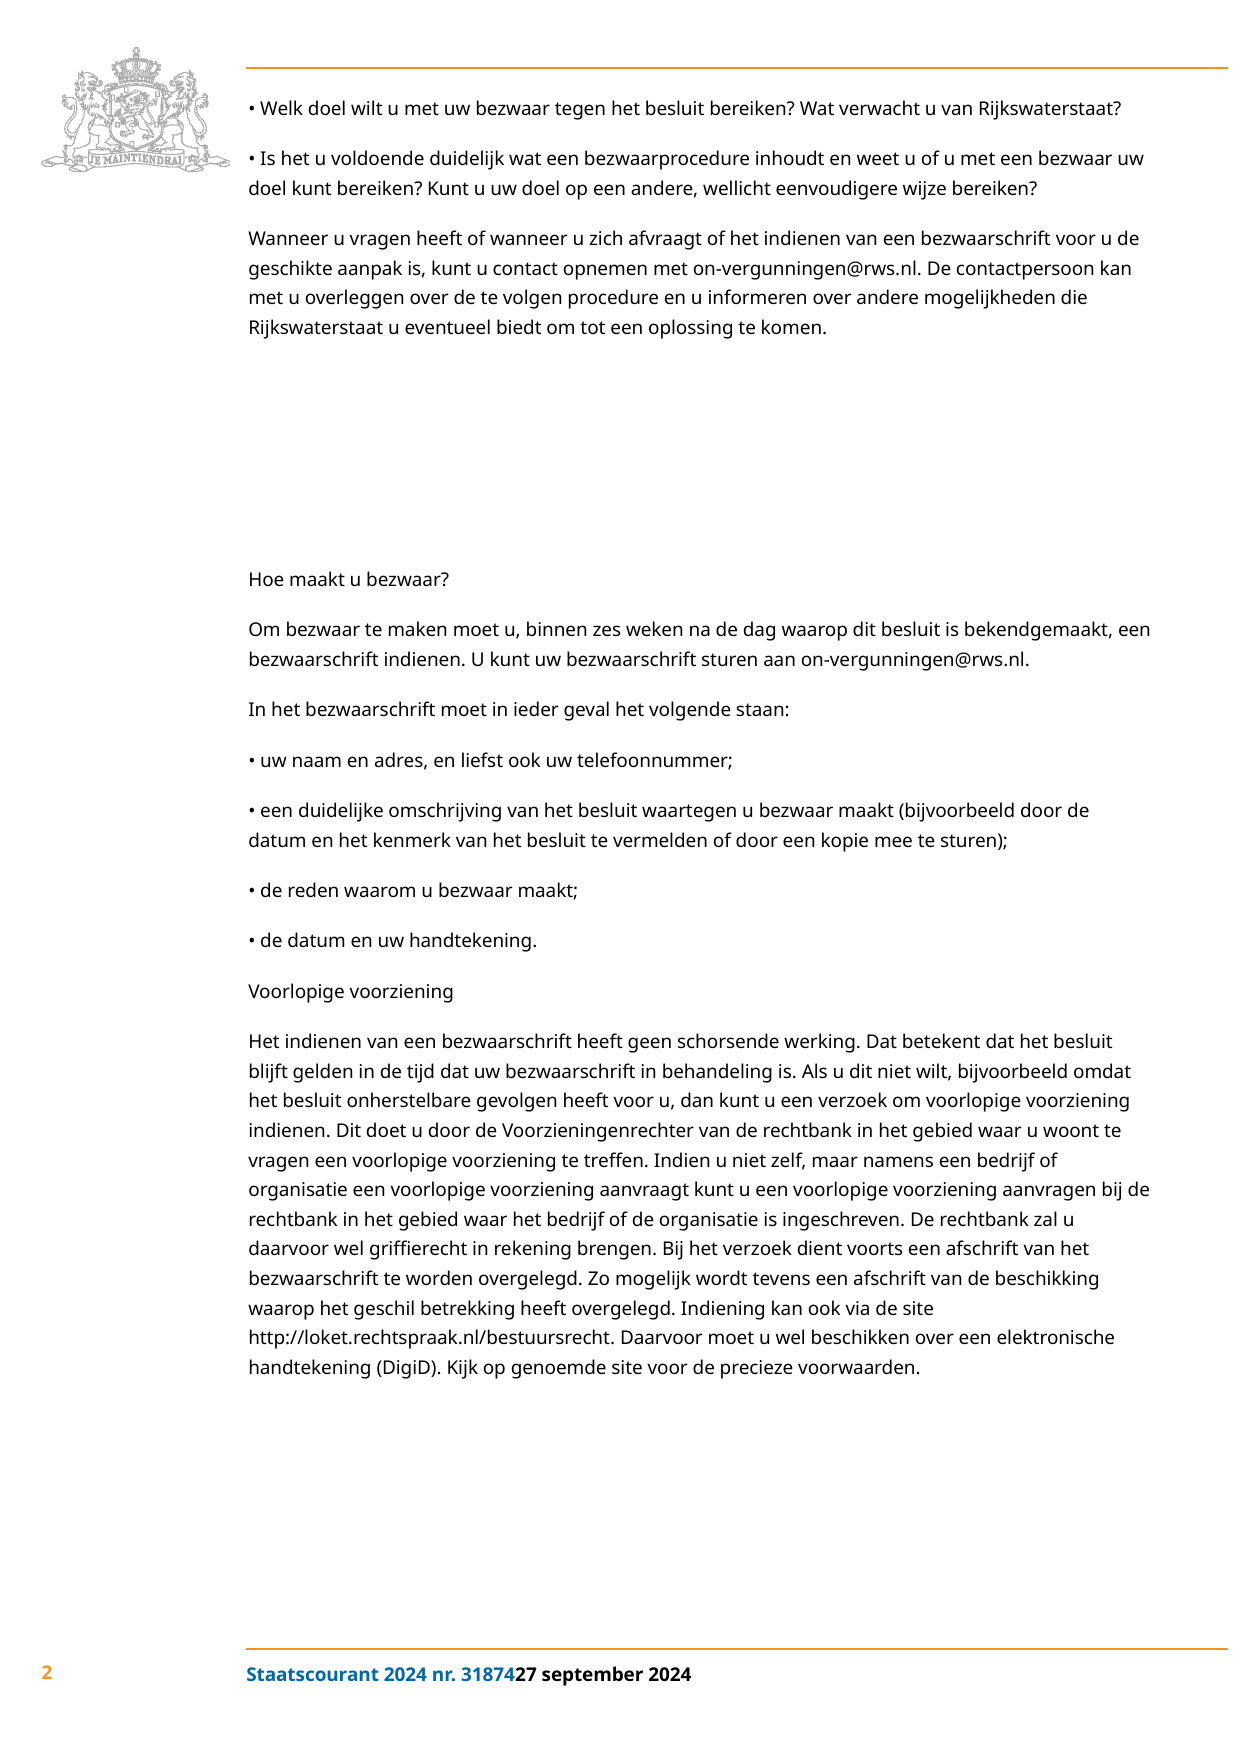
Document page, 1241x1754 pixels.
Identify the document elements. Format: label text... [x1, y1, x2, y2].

text Hoe maakt u bezwaar? [248, 566, 1152, 592]
picture [41, 47, 231, 172]
text Het indienen van een bezwaarschrift heeft geen schorsende werking. Dat betekent dat het besluit blijft gelden in de tijd dat uw bezwaarschrift in behandeling is. Als u dit niet wilt, bijvoorbeeld omdat het besluit onherstelbare gevolgen heeft voor u, dan kunt u een verzoek om voorlopige voorziening indienen. Dit doet u door de Voorzieningenrechter van de rechtbank in het gebied waar u woont te vragen een voorlopige voorziening te treffen. Indien u niet zelf, maar namens een bedrijf of organisatie een voorlopige voorziening aanvraagt kunt u een voorlopige voorziening aanvragen bij de rechtbank in het gebied waar het bedrijf of de organisatie is ingeschreven. De rechtbank zal u daarvoor wel griffierecht in rekening brengen. Bij het verzoek dient voorts een afschrift van het bezwaarschrift te worden overgelegd. Zo mogelijk wordt tevens een afschrift van de beschikking waarop het geschil betrekking heeft overgelegd. Indiening kan ook via de site http://loket.rechtspraak.nl/bestuursrecht. Daarvoor moet u wel beschikken over een elektronische handtekening (DigiD). Kijk op genoemde site voor de precieze voorwaarden. [248, 1028, 1152, 1380]
text • Is het u voldoende duidelijk wat een bezwaarprocedure inhoudt en weet u of u met een bezwaar uw doel kunt bereiken? Kunt u uw doel op een andere, wellicht eenvoudigere wijze bereiken? [248, 145, 1152, 201]
text Om bezwaar te maken moet u, binnen zes weken na de dag waarop dit besluit is bekendgemaakt, een bezwaarschrift indienen. U kunt uw bezwaarschrift sturen aan on-vergunningen@rws.nl. [248, 616, 1152, 672]
text • Welk doel wilt u met uw bezwaar tegen het besluit bereiken? Wat verwacht u van Rijkswaterstaat? [248, 95, 1152, 121]
text • de reden waarom u bezwaar maakt; [248, 877, 1152, 903]
text • een duidelijke omschrijving van het besluit waartegen u bezwaar maakt (bijvoorbeeld door de datum en het kenmerk van het besluit te vermelden of door een kopie mee te sturen); [248, 797, 1152, 853]
text • uw naam en adres, en liefst ook uw telefoonnummer; [248, 747, 1152, 773]
text Wanneer u vragen heeft of wanneer u zich afvraagt of het indienen van een bezwaarschrift voor u de geschikte aanpak is, kunt u contact opnemen met on-vergunningen@rws.nl. De contactpersoon kan met u overleggen over de te volgen procedure en u informeren over andere mogelijkheden die Rijkswaterstaat u eventueel biedt om tot een oplossing te komen. [248, 225, 1152, 340]
text • de datum en uw handtekening. [248, 928, 1152, 953]
text Voorlopige voorziening [248, 978, 1152, 1004]
text In het bezwaarschrift moet in ieder geval het volgende staan: [248, 696, 1152, 722]
